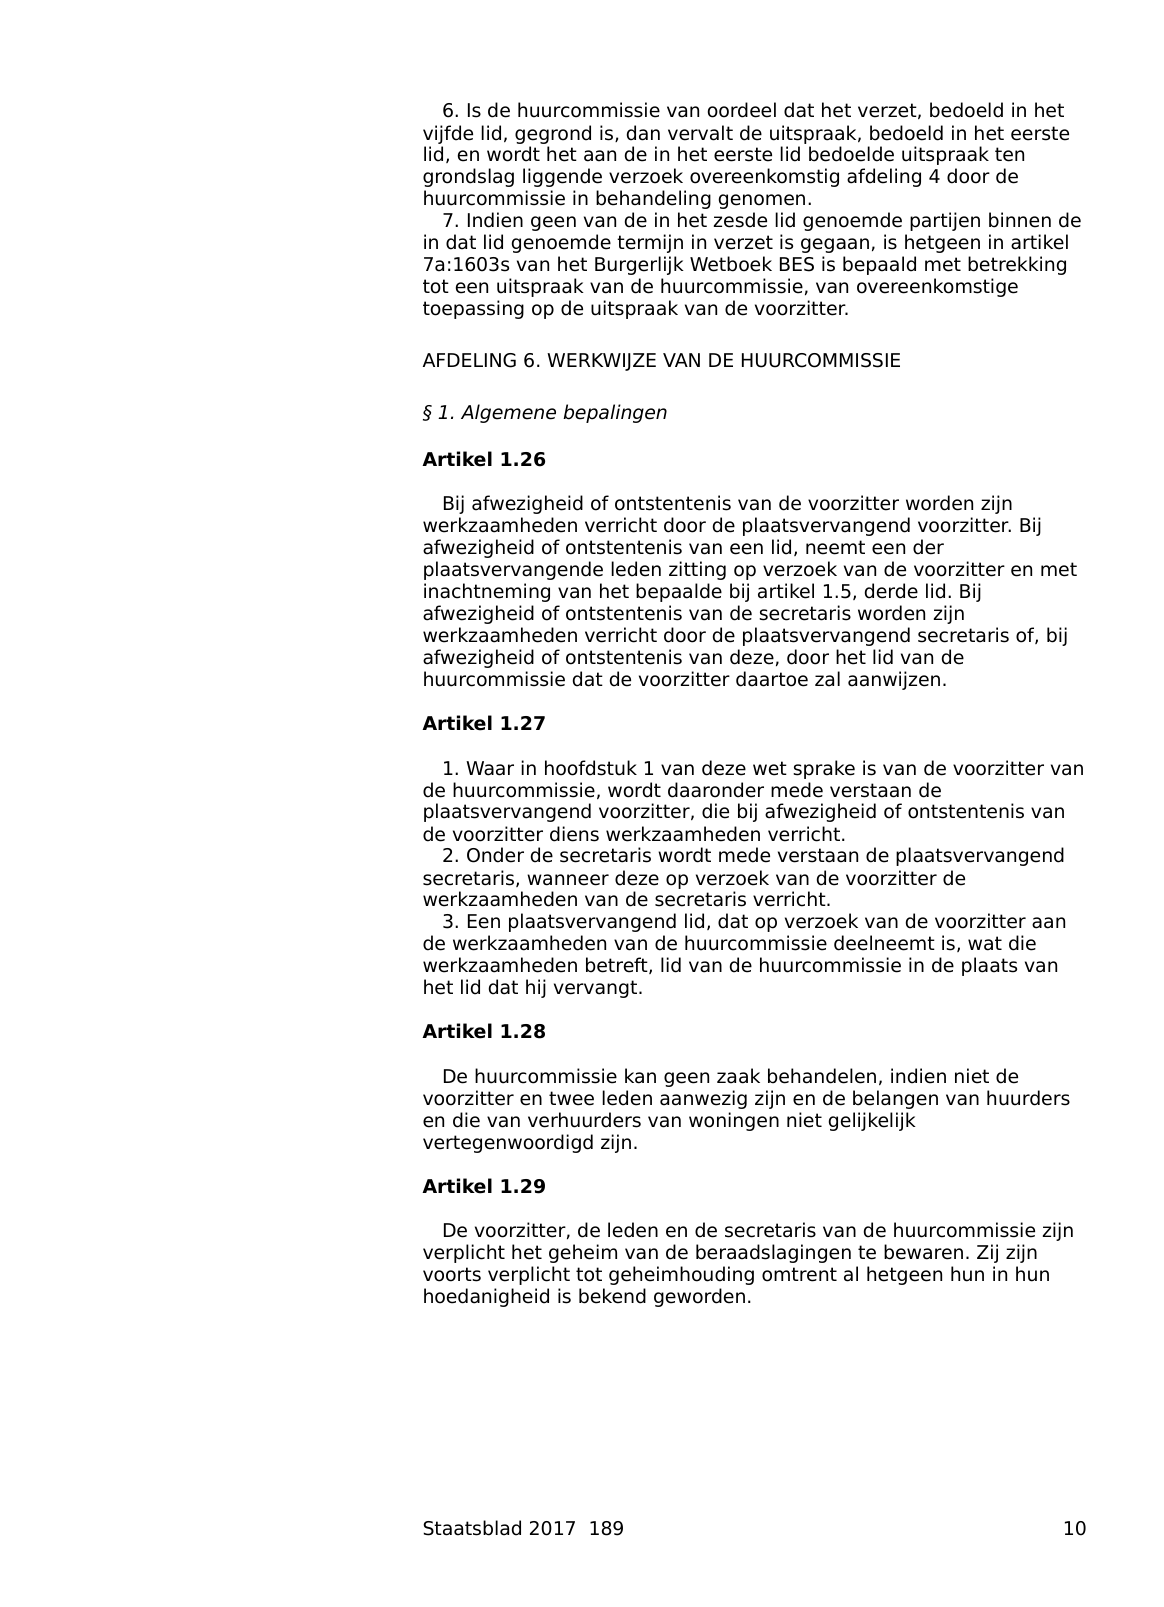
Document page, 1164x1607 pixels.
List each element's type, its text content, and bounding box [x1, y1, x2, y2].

text 7. Indien geen van de in het zesde lid genoemde partijen binnen de in dat lid genoemde termijn in verzet is gegaan, is hetgeen in artikel 7a:1603s van het Burgerlijk Wetboek BES is bepaald met betrekking tot een uitspraak van de huurcommissie, van overeenkomstige toepassing op de uitspraak van de voorzitter. [422, 210, 1087, 320]
text De voorzitter, de leden en de secretaris van de huurcommissie zijn verplicht het geheim van de beraadslagingen te bewaren. Zij zijn voorts verplicht tot geheimhouding omtrent al hetgeen hun in hun hoedanigheid is bekend geworden. [422, 1220, 1087, 1308]
text Bij afwezigheid of ontstentenis van de voorzitter worden zijn werkzaamheden verricht door de plaatsvervangend voorzitter. Bij afwezigheid of ontstentenis van een lid, neemt een der plaatsvervangende leden zitting op verzoek van de voorzitter en met inachtneming van het bepaalde bij artikel 1.5, derde lid. Bij afwezigheid of ontstentenis van de secretaris worden zijn werkzaamheden verricht door de plaatsvervangend secretaris of, bij afwezigheid of ontstentenis van deze, door het lid van de huurcommissie dat de voorzitter daartoe zal aanwijzen. [422, 493, 1087, 691]
text 3. Een plaatsvervangend lid, dat op verzoek van de voorzitter aan de werkzaamheden van de huurcommissie deelneemt is, wat die werkzaamheden betreft, lid van de huurcommissie in de plaats van het lid dat hij vervangt. [422, 911, 1087, 999]
subtitle Artikel 1.27 [422, 713, 1087, 735]
subtitle § 1. Algemene bepalingen [422, 402, 1087, 424]
text 6. Is de huurcommissie van oordeel dat het verzet, bedoeld in het vijfde lid, gegrond is, dan vervalt de uitspraak, bedoeld in het eerste lid, en wordt het aan de in het eerste lid bedoelde uitspraak ten grondslag liggende verzoek overeenkomstig afdeling 4 door de huurcommissie in behandeling genomen. [422, 100, 1087, 210]
text 1. Waar in hoofdstuk 1 van deze wet sprake is van de voorzitter van de huurcommissie, wordt daaronder mede verstaan de plaatsvervangend voorzitter, die bij afwezigheid of ontstentenis van de voorzitter diens werkzaamheden verricht. [422, 757, 1087, 845]
text De huurcommissie kan geen zaak behandelen, indien niet de voorzitter en twee leden aanwezig zijn en de belangen van huurders en die van verhuurders van woningen niet gelijkelijk vertegenwoordigd zijn. [422, 1066, 1087, 1153]
subtitle AFDELING 6. WERKWIJZE VAN DE HUURCOMMISSIE [422, 350, 1087, 372]
subtitle Artikel 1.29 [422, 1176, 1087, 1198]
subtitle Artikel 1.26 [422, 449, 1087, 471]
subtitle Artikel 1.28 [422, 1021, 1087, 1043]
text 2. Onder de secretaris wordt mede verstaan de plaatsvervangend secretaris, wanneer deze op verzoek van de voorzitter de werkzaamheden van de secretaris verricht. [422, 845, 1087, 911]
